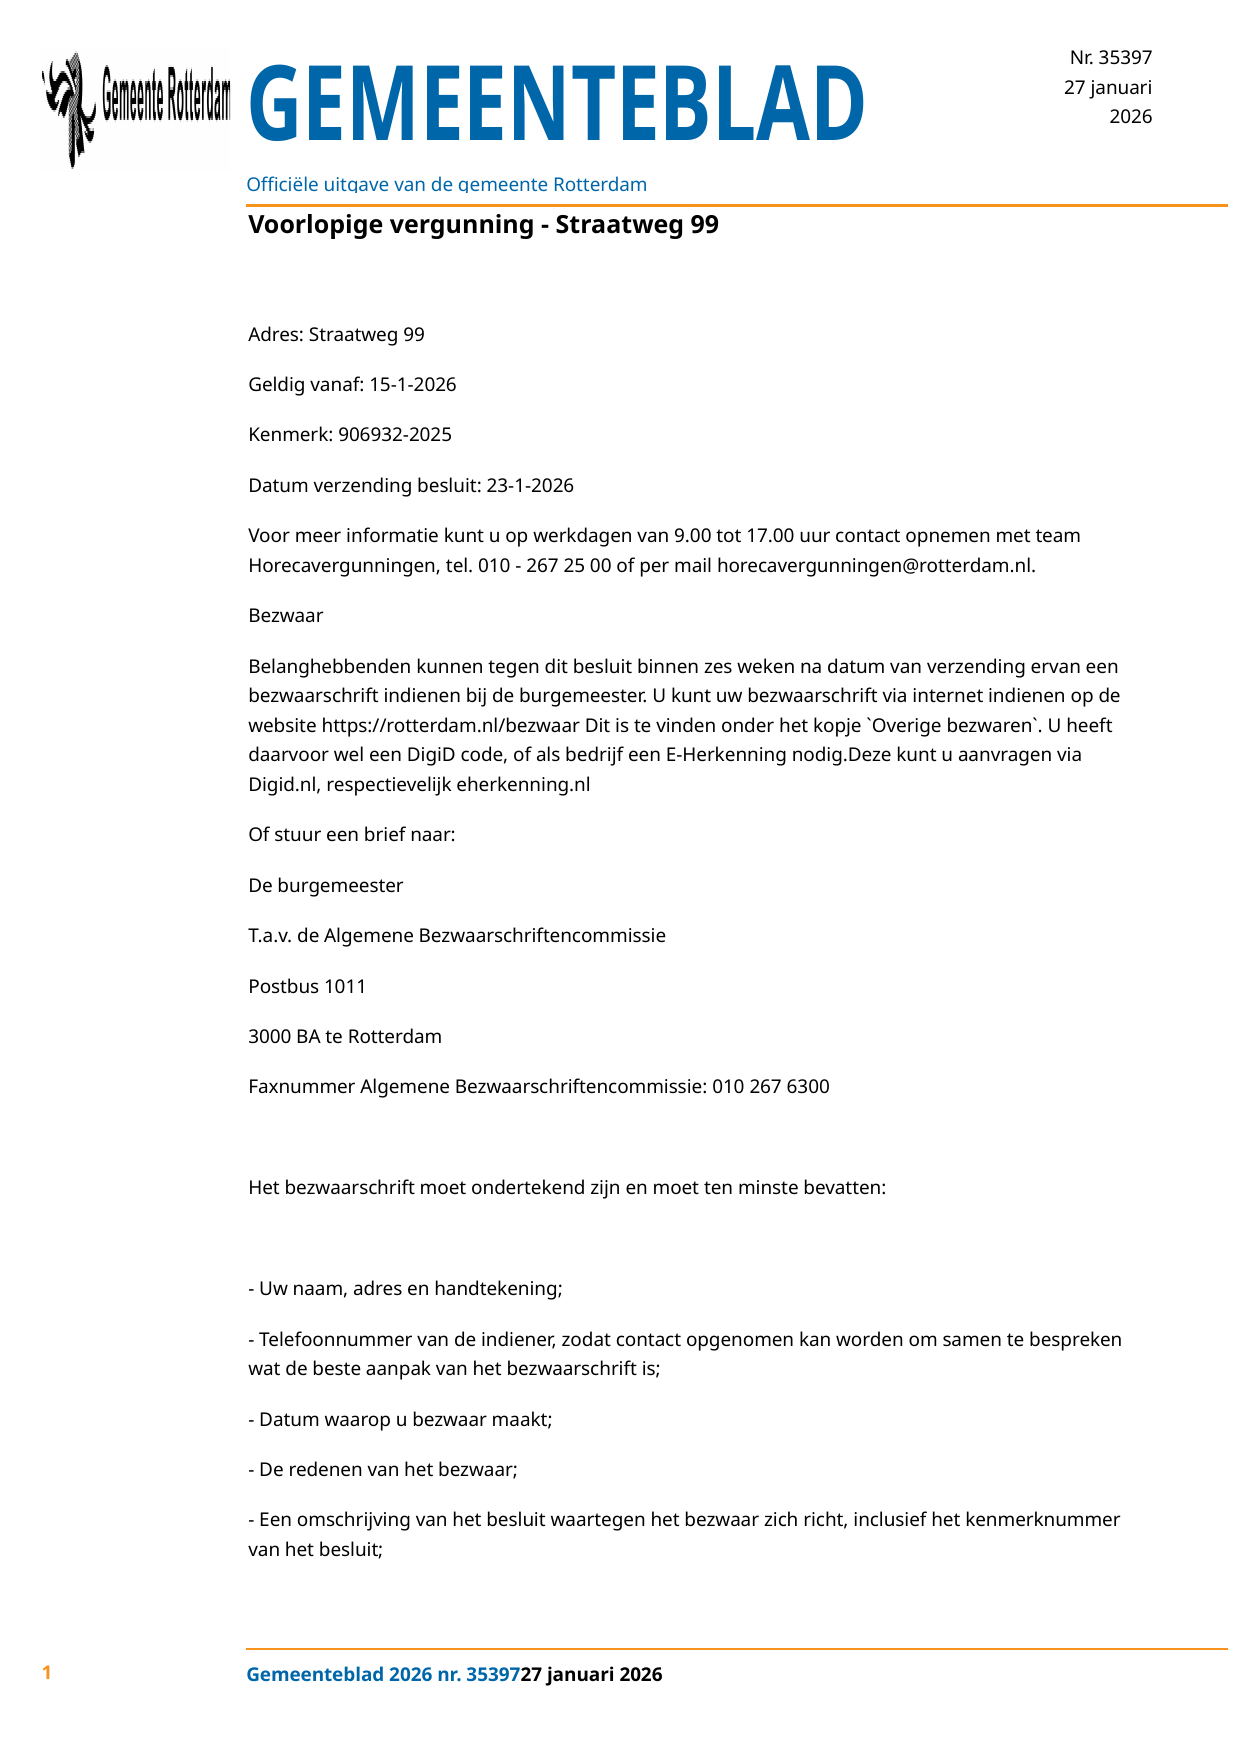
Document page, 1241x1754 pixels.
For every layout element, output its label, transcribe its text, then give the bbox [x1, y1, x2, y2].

text - De redenen van het bezwaar; [248, 1456, 1152, 1482]
text Faxnummer Algemene Bezwaarschriftencommissie: 010 267 6300 [248, 1074, 1152, 1099]
text - Een omschrijving van het besluit waartegen het bezwaar zich richt, inclusief het kenmerknummer van het besluit; [248, 1507, 1152, 1562]
text Voor meer informatie kunt u op werkdagen van 9.00 tot 17.00 uur contact opnemen met team Horecavergunningen, tel. 010 - 267 25 00 of per mail horecavergunningen@rotterdam.nl. [248, 522, 1152, 578]
text Voorlopige vergunning - Straatweg 99 [248, 207, 1152, 241]
text Het bezwaarschrift moet ondertekend zijn en moet ten minste bevatten: [248, 1174, 1152, 1200]
text - Telefoonnummer van de indiener, zodat contact opgenomen kan worden om samen te bespreken wat de beste aanpak van het bezwaarschrift is; [248, 1326, 1152, 1381]
text Geldig vanaf: 15-1-2026 [248, 371, 1152, 397]
text 3000 BA te Rotterdam [248, 1023, 1152, 1049]
picture [41, 47, 231, 172]
text Postbus 1011 [248, 973, 1152, 998]
text T.a.v. de Algemene Bezwaarschriftencommissie [248, 922, 1152, 948]
text Belanghebbenden kunnen tegen dit besluit binnen zes weken na datum van verzending ervan een bezwaarschrift indienen bij de burgemeester. U kunt uw bezwaarschrift via internet indienen op de website https://rotterdam.nl/bezwaar Dit is te vinden onder het kopje `Overige bezwaren`. U heeft daarvoor wel een DigiD code, of als bedrijf een E-Herkenning nodig.Deze kunt u aanvragen via Digid.nl, respectievelijk eherkenning.nl [248, 653, 1152, 797]
text - Uw naam, adres en handtekening; [248, 1275, 1152, 1301]
text Bezwaar [248, 602, 1152, 628]
text Adres: Straatweg 99 [248, 321, 1152, 346]
text De burgemeester [248, 872, 1152, 898]
text Of stuur een brief naar: [248, 822, 1152, 847]
text - Datum waarop u bezwaar maakt; [248, 1406, 1152, 1431]
text Datum verzending besluit: 23-1-2026 [248, 472, 1152, 498]
text Kenmerk: 906932-2025 [248, 422, 1152, 447]
